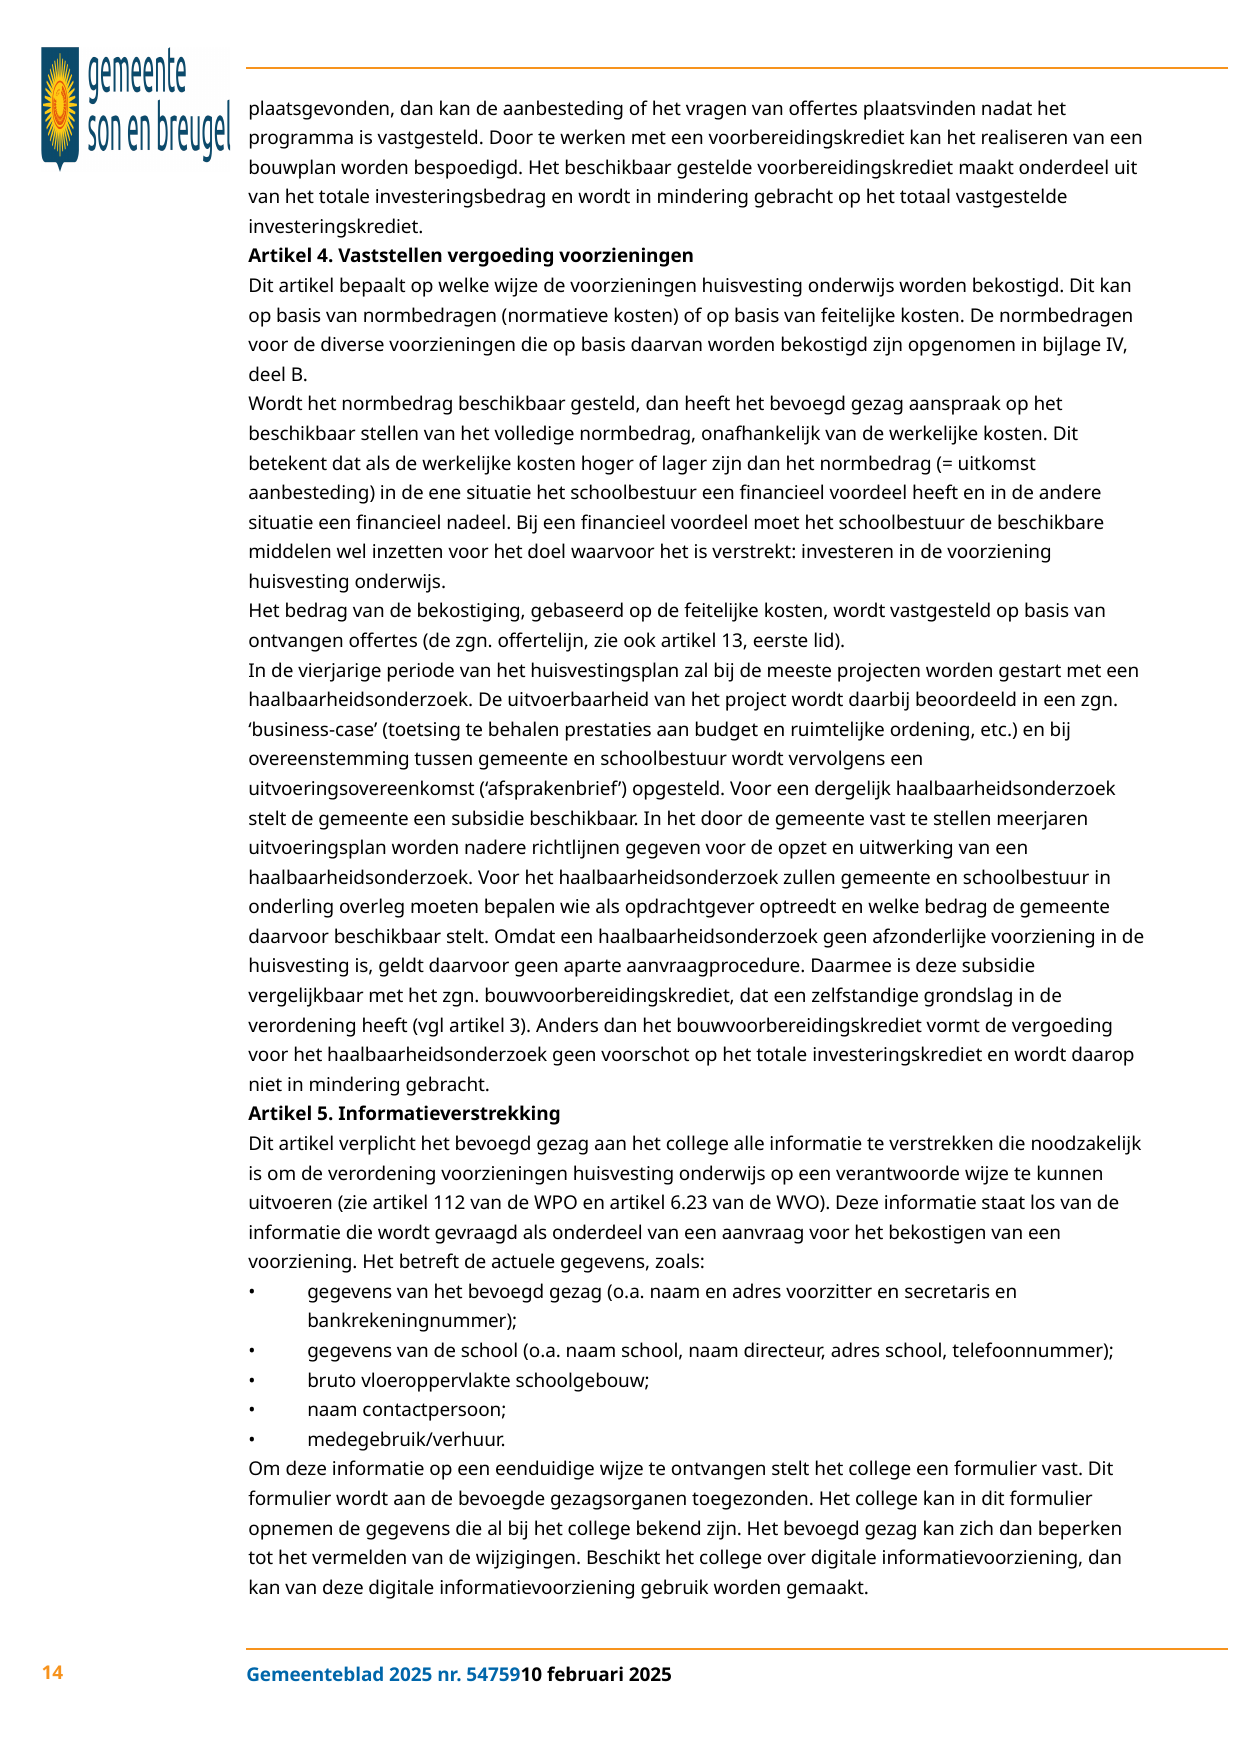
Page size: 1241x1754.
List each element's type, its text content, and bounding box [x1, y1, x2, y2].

text Het bedrag van de bekostiging, gebaseerd op de feitelijke kosten, wordt vastgesteld op basis van ontvangen offertes (de zgn. offertelijn, zie ook artikel 13, eerste lid). [248, 598, 1152, 653]
list gegevens van de school (o.a. naam school, naam directeur, adres school, telefoonnummer); [248, 1337, 1152, 1363]
text Dit artikel bepaalt op welke wijze de voorzieningen huisvesting onderwijs worden bekostigd. Dit kan op basis van normbedragen (normatieve kosten) of op basis van feitelijke kosten. De normbedragen voor de diverse voorzieningen die op basis daarvan worden bekostigd zijn opgenomen in bijlage IV, deel B. [248, 272, 1152, 387]
text Artikel 5. Informatieverstrekking [248, 1101, 1152, 1126]
picture [41, 47, 231, 172]
list naam contactpersoon; [248, 1396, 1152, 1422]
text Om deze informatie op een eenduidige wijze te ontvangen stelt het college een formulier vast. Dit formulier wordt aan de bevoegde gezagsorganen toegezonden. Het college kan in dit formulier opnemen de gegevens die al bij het college bekend zijn. Het bevoegd gezag kan zich dan beperken tot het vermelden van de wijzigingen. Beschikt het college over digitale informatievoorziening, dan kan van deze digitale informatievoorziening gebruik worden gemaakt. [248, 1456, 1152, 1600]
text Dit artikel verplicht het bevoegd gezag aan het college alle informatie te verstrekken die noodzakelijk is om de verordening voorzieningen huisvesting onderwijs op een verantwoorde wijze te kunnen uitvoeren (zie artikel 112 van de WPO en artikel 6.23 van de WVO). Deze informatie staat los van de informatie die wordt gevraagd als onderdeel van een aanvraag voor het bekostigen van een voorziening. Het betreft de actuele gegevens, zoals: [248, 1130, 1152, 1274]
list medegebruik/verhuur. [248, 1426, 1152, 1452]
list gegevens van het bevoegd gezag (o.a. naam en adres voorzitter en secretaris en bankrekeningnummer); [248, 1278, 1152, 1333]
list bruto vloeroppervlakte schoolgebouw; [248, 1367, 1152, 1393]
text Artikel 4. Vaststellen vergoeding voorzieningen [248, 243, 1152, 268]
text In de vierjarige periode van het huisvestingsplan zal bij de meeste projecten worden gestart met een haalbaarheidsonderzoek. De uitvoerbaarheid van het project wordt daarbij beoordeeld in een zgn. ‘business-case’ (toetsing te behalen prestaties aan budget en ruimtelijke ordening, etc.) en bij overeenstemming tussen gemeente en schoolbestuur wordt vervolgens een uitvoeringsovereenkomst (‘afsprakenbrief’) opgesteld. Voor een dergelijk haalbaarheidsonderzoek stelt de gemeente een subsidie beschikbaar. In het door de gemeente vast te stellen meerjaren uitvoeringsplan worden nadere richtlijnen gegeven voor de opzet en uitwerking van een haalbaarheidsonderzoek. Voor het haalbaarheidsonderzoek zullen gemeente en schoolbestuur in onderling overleg moeten bepalen wie als opdrachtgever optreedt en welke bedrag de gemeente daarvoor beschikbaar stelt. Omdat een haalbaarheidsonderzoek geen afzonderlijke voorziening in de huisvesting is, geldt daarvoor geen aparte aanvraagprocedure. Daarmee is deze subsidie vergelijkbaar met het zgn. bouwvoorbereidingskrediet, dat een zelfstandige grondslag in de verordening heeft (vgl artikel 3). Anders dan het bouwvoorbereidingskrediet vormt de vergoeding voor het haalbaarheidsonderzoek geen voorschot op het totale investeringskrediet en wordt daarop niet in mindering gebracht. [248, 657, 1152, 1097]
text Wordt het normbedrag beschikbaar gesteld, dan heeft het bevoegd gezag aanspraak op het beschikbaar stellen van het volledige normbedrag, onafhankelijk van de werkelijke kosten. Dit betekent dat als de werkelijke kosten hoger of lager zijn dan het normbedrag (= uitkomst aanbesteding) in de ene situatie het schoolbestuur een financieel voordeel heeft en in de andere situatie een financieel nadeel. Bij een financieel voordeel moet het schoolbestuur de beschikbare middelen wel inzetten voor het doel waarvoor het is verstrekt: investeren in de voorziening huisvesting onderwijs. [248, 391, 1152, 594]
text plaatsgevonden, dan kan de aanbesteding of het vragen van offertes plaatsvinden nadat het programma is vastgesteld. Door te werken met een voorbereidingskrediet kan het realiseren van een bouwplan worden bespoedigd. Het beschikbaar gestelde voorbereidingskrediet maakt onderdeel uit van het totale investeringsbedrag en wordt in mindering gebracht op het totaal vastgestelde investeringskrediet. [248, 95, 1152, 239]
